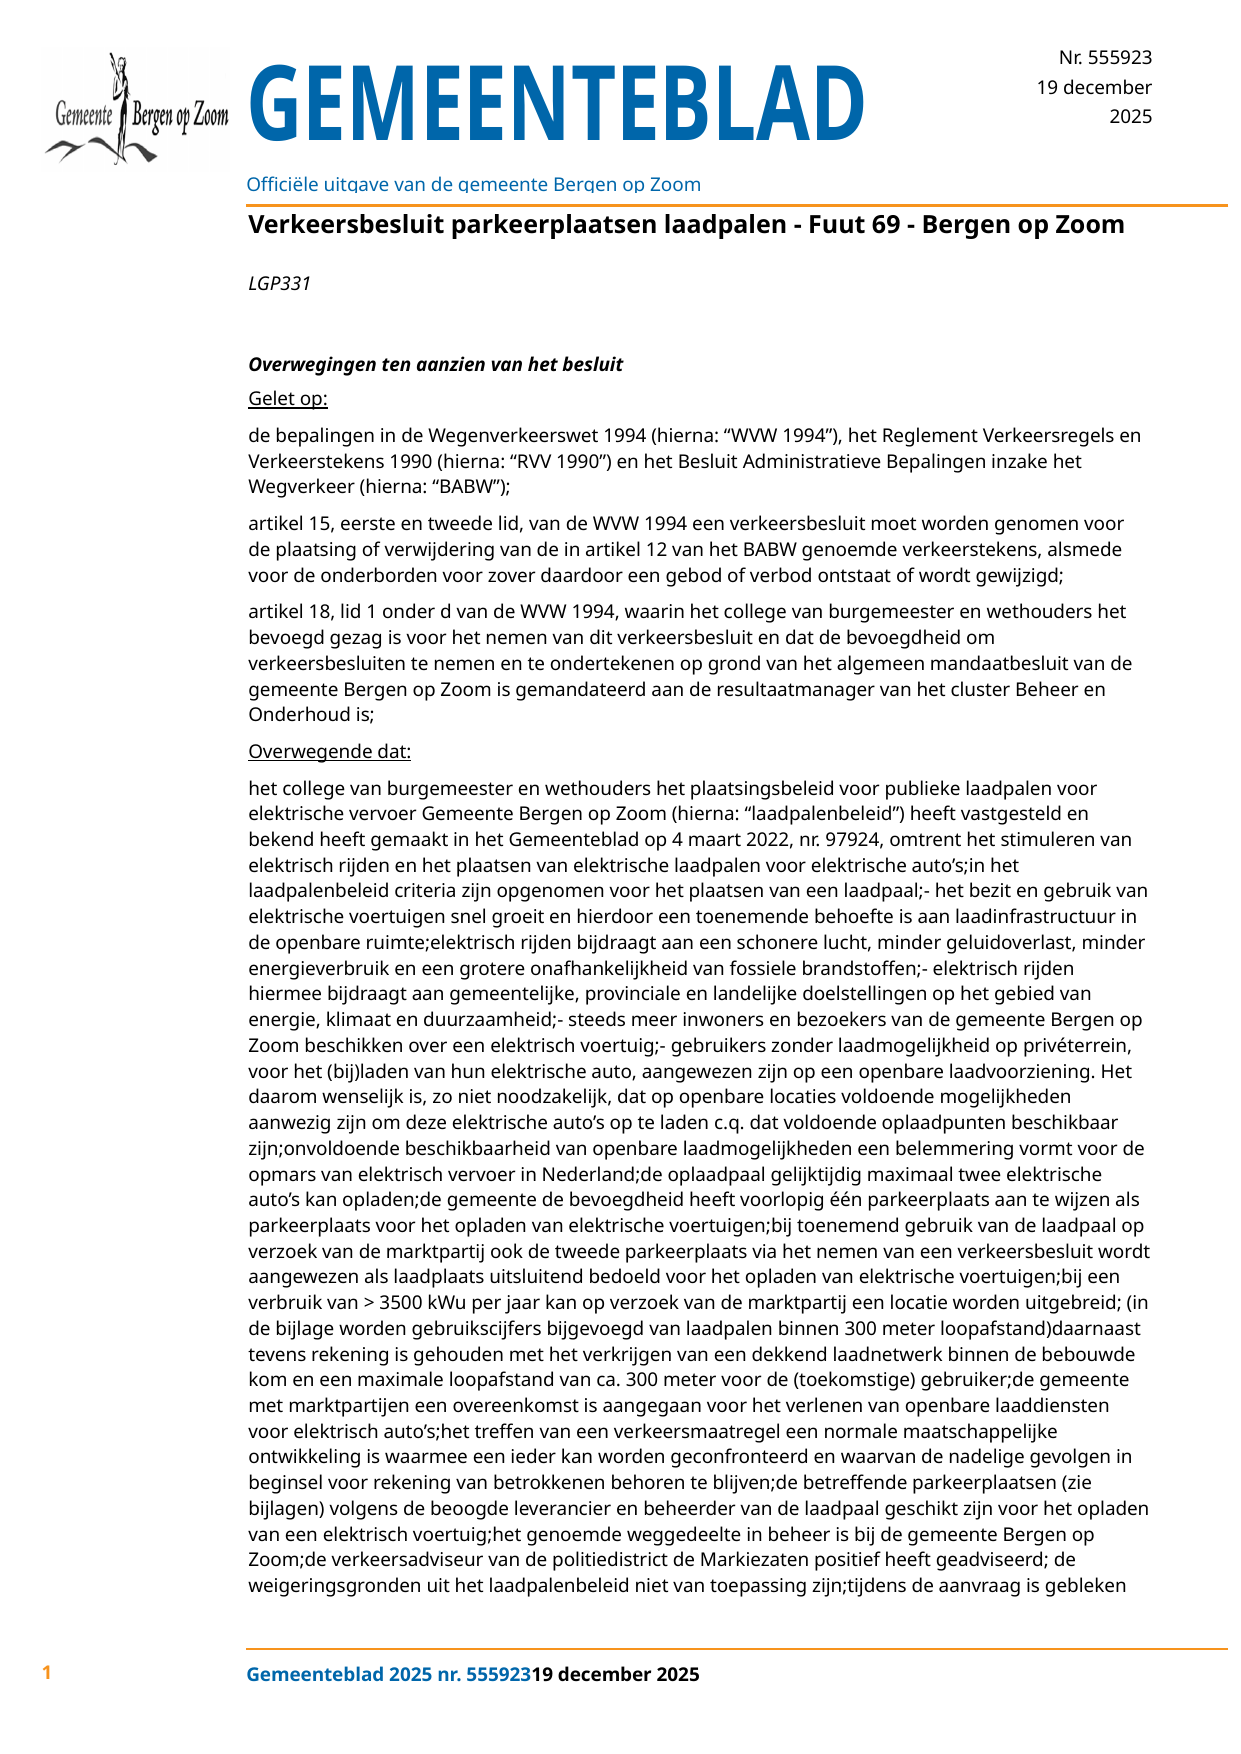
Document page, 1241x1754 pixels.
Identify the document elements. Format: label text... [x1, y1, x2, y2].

text Overwegingen ten aanzien van het besluit [248, 352, 1152, 377]
text LGP331 [248, 270, 1152, 296]
picture [41, 47, 231, 172]
text Gelet op: [248, 386, 1152, 411]
text de bepalingen in de Wegenverkeerswet 1994 (hierna: “WVW 1994”), het Reglement Verkeersregels en Verkeerstekens 1990 (hierna: “RVV 1990”) en het Besluit Administratieve Bepalingen inzake het Wegverkeer (hierna: “BABW”); [248, 422, 1152, 499]
text artikel 18, lid 1 onder d van de WVW 1994, waarin het college van burgemeester en wethouders het bevoegd gezag is voor het nemen van dit verkeersbesluit en dat de bevoegdheid om verkeersbesluiten te nemen en te ondertekenen op grond van het algemeen mandaatbesluit van de gemeente Bergen op Zoom is gemandateerd aan de resultaatmanager van het cluster Beheer en Onderhoud is; [248, 598, 1152, 727]
text artikel 15, eerste en tweede lid, van de WVW 1994 een verkeersbesluit moet worden genomen voor de plaatsing of verwijdering van de in artikel 12 van het BABW genoemde verkeerstekens, alsmede voor de onderborden voor zover daardoor een gebod of verbod ontstaat of wordt gewijzigd; [248, 510, 1152, 588]
text Overwegende dat: [248, 738, 1152, 764]
text het college van burgemeester en wethouders het plaatsingsbeleid voor publieke laadpalen voor elektrische vervoer Gemeente Bergen op Zoom (hierna: “laadpalenbeleid”) heeft vastgesteld en bekend heeft gemaakt in het Gemeenteblad op 4 maart 2022, nr. 97924, omtrent het stimuleren van elektrisch rijden en het plaatsen van elektrische laadpalen voor elektrische auto’s;in het laadpalenbeleid criteria zijn opgenomen voor het plaatsen van een laadpaal;- het bezit en gebruik van elektrische voertuigen snel groeit en hierdoor een toenemende behoefte is aan laadinfrastructuur in de openbare ruimte;elektrisch rijden bijdraagt aan een schonere lucht, minder geluidoverlast, minder energieverbruik en een grotere onafhankelijkheid van fossiele brandstoffen;- elektrisch rijden hiermee bijdraagt aan gemeentelijke, provinciale en landelijke doelstellingen op het gebied van energie, klimaat en duurzaamheid;- steeds meer inwoners en bezoekers van de gemeente Bergen op Zoom beschikken over een elektrisch voertuig;- gebruikers zonder laadmogelijkheid op privéterrein, voor het (bij)laden van hun elektrische auto, aangewezen zijn op een openbare laadvoorziening. Het daarom wenselijk is, zo niet noodzakelijk, dat op openbare locaties voldoende mogelijkheden aanwezig zijn om deze elektrische auto’s op te laden c.q. dat voldoende oplaadpunten beschikbaar zijn;onvoldoende beschikbaarheid van openbare laadmogelijkheden een belemmering vormt voor de opmars van elektrisch vervoer in Nederland;de oplaadpaal gelijktijdig maximaal twee elektrische auto’s kan opladen;de gemeente de bevoegdheid heeft voorlopig één parkeerplaats aan te wijzen als parkeerplaats voor het opladen van elektrische voertuigen;bij toenemend gebruik van de laadpaal op verzoek van de marktpartij ook de tweede parkeerplaats via het nemen van een verkeersbesluit wordt aangewezen als laadplaats uitsluitend bedoeld voor het opladen van elektrische voertuigen;bij een verbruik van > 3500 kWu per jaar kan op verzoek van de marktpartij een locatie worden uitgebreid; (in de bijlage worden gebruikscijfers bijgevoegd van laadpalen binnen 300 meter loopafstand)daarnaast tevens rekening is gehouden met het verkrijgen van een dekkend laadnetwerk binnen de bebouwde kom en een maximale loopafstand van ca. 300 meter voor de (toekomstige) gebruiker;de gemeente met marktpartijen een overeenkomst is aangegaan voor het verlenen van openbare laaddiensten voor elektrisch auto’s;het treffen van een verkeersmaatregel een normale maatschappelijke ontwikkeling is waarmee een ieder kan worden geconfronteerd en waarvan de nadelige gevolgen in beginsel voor rekening van betrokkenen behoren te blijven;de betreffende parkeerplaatsen (zie bijlagen) volgens de beoogde leverancier en beheerder van de laadpaal geschikt zijn voor het opladen van een elektrisch voertuig;het genoemde weggedeelte in beheer is bij de gemeente Bergen op Zoom;de verkeersadviseur van de politiedistrict de Markiezaten positief heeft geadviseerd; de weigeringsgronden uit het laadpalenbeleid niet van toepassing zijn;tijdens de aanvraag is gebleken [248, 775, 1152, 1598]
text Verkeersbesluit parkeerplaatsen laadpalen - Fuut 69 - Bergen op Zoom [248, 207, 1152, 241]
